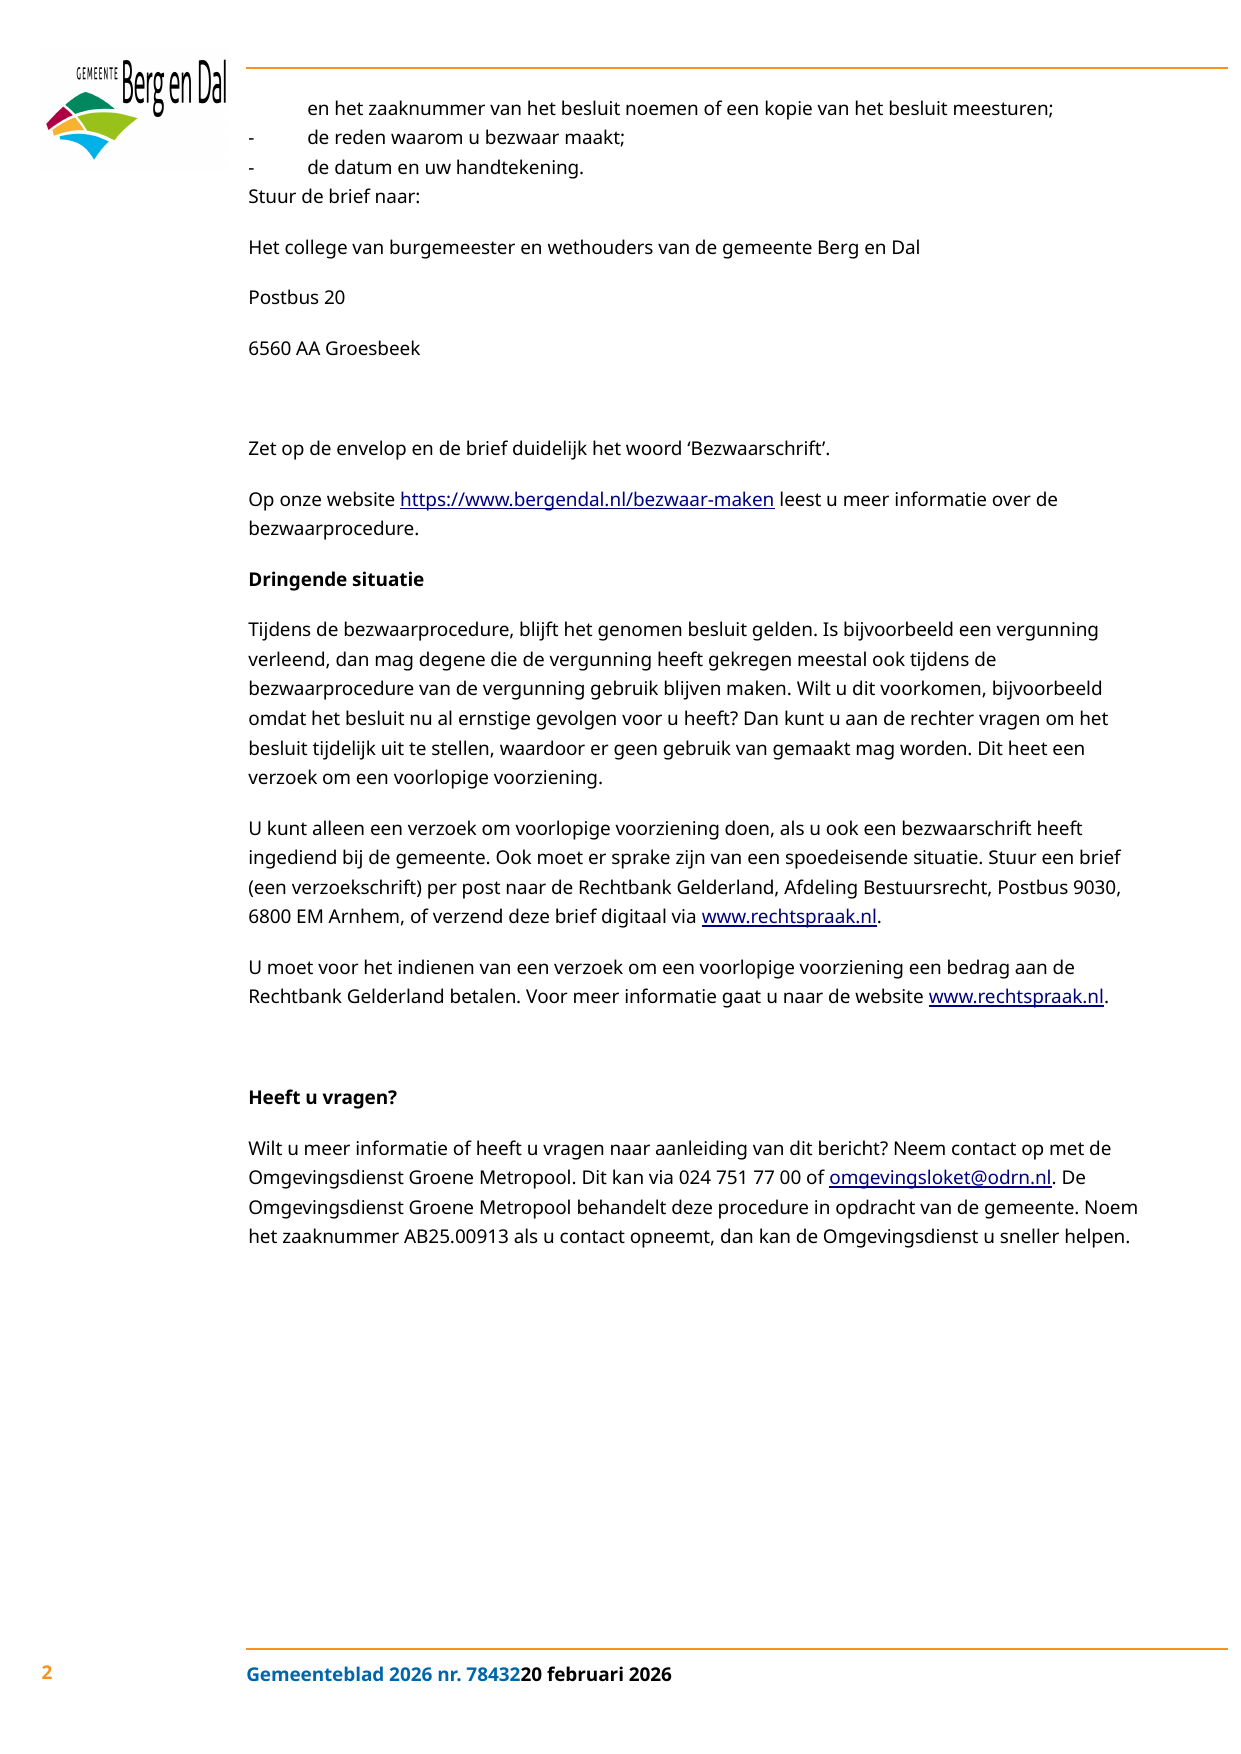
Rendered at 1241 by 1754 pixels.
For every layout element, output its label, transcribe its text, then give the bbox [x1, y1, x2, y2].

list de datum en uw handtekening. [248, 154, 1152, 180]
list de reden waarom u bezwaar maakt; [248, 124, 1152, 150]
text Tijdens de bezwaarprocedure, blijft het genomen besluit gelden. Is bijvoorbeeld een vergunning verleend, dan mag degene die de vergunning heeft gekregen meestal ook tijdens de bezwaarprocedure van de vergunning gebruik blijven maken. Wilt u dit voorkomen, bijvoorbeeld omdat het besluit nu al ernstige gevolgen voor u heeft? Dan kunt u aan de rechter vragen om het besluit tijdelijk uit te stellen, waardoor er geen gebruik van gemaakt mag worden. Dit heet een verzoek om een voorlopige voorziening. [248, 616, 1152, 790]
text U kunt alleen een verzoek om voorlopige voorziening doen, als u ook een bezwaarschrift heeft ingediend bij de gemeente. Ook moet er sprake zijn van een spoedeisende situatie. Stuur een brief (een verzoekschrift) per post naar de Rechtbank Gelderland, Afdeling Bestuursrecht, Postbus 9030, 6800 EM Arnhem, of verzend deze brief digitaal via www.rechtspraak.nl. [248, 815, 1152, 929]
text 6560 AA Groesbeek [248, 335, 1152, 361]
picture [41, 47, 231, 172]
text Wilt u meer informatie of heeft u vragen naar aanleiding van dit bericht? Neem contact op met de Omgevingsdienst Groene Metropool. Dit kan via 024 751 77 00 of omgevingsloket@odrn.nl. De Omgevingsdienst Groene Metropool behandelt deze procedure in opdracht van de gemeente. Noem het zaaknummer AB25.00913 als u contact opneemt, dan kan de Omgevingsdienst u sneller helpen. [248, 1135, 1152, 1249]
text Stuur de brief naar: [248, 183, 1152, 209]
text Dringende situatie [248, 566, 1152, 592]
text Postbus 20 [248, 284, 1152, 310]
text Op onze website https://www.bergendal.nl/bezwaar-maken leest u meer informatie over de bezwaarprocedure. [248, 486, 1152, 541]
text Het college van burgemeester en wethouders van de gemeente Berg en Dal [248, 234, 1152, 260]
list en het zaaknummer van het besluit noemen of een kopie van het besluit meesturen; [248, 95, 1152, 121]
text Zet op de envelop en de brief duidelijk het woord ‘Bezwaarschrift’. [248, 436, 1152, 461]
text U moet voor het indienen van een verzoek om een voorlopige voorziening een bedrag aan de Rechtbank Gelderland betalen. Voor meer informatie gaat u naar de website www.rechtspraak.nl. [248, 954, 1152, 1009]
text Heeft u vragen? [248, 1084, 1152, 1110]
